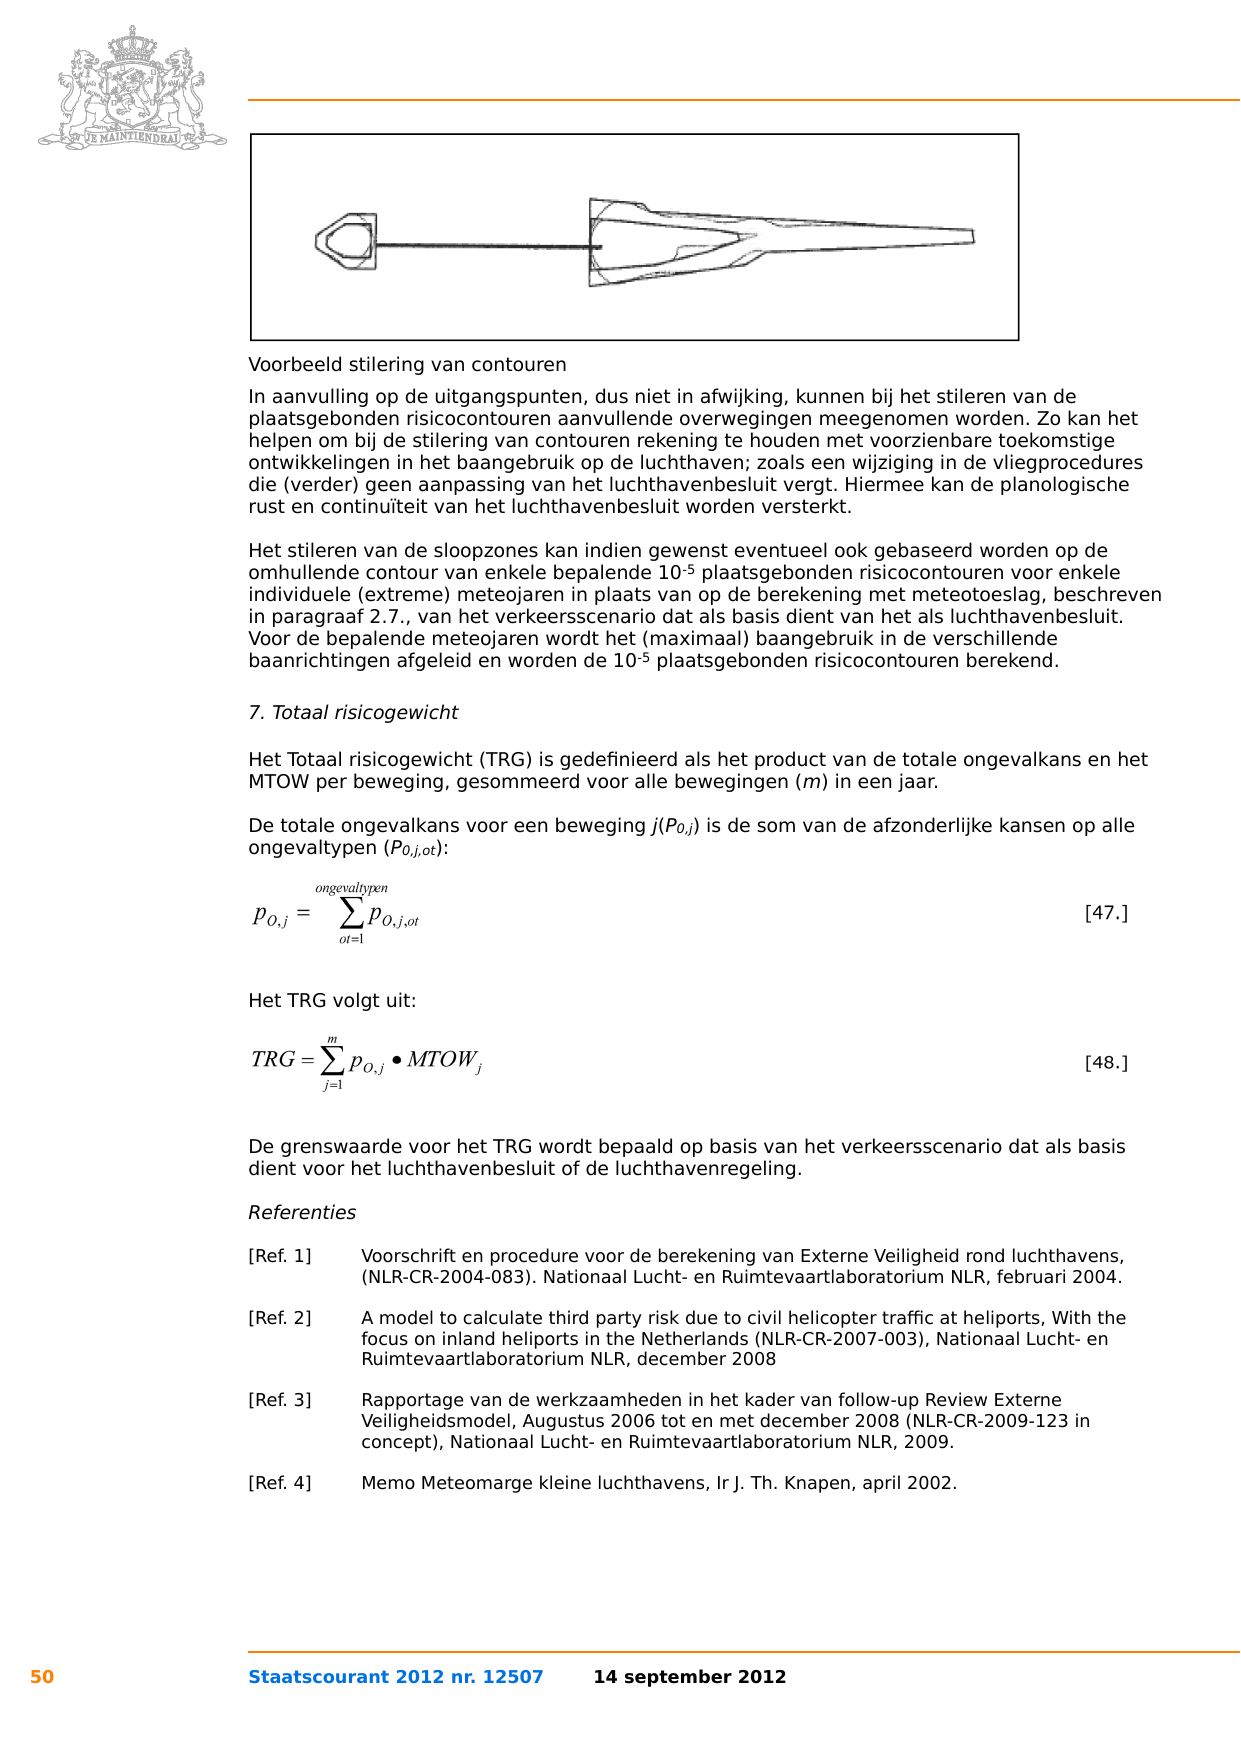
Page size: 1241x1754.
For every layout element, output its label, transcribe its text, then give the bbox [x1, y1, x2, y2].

picture [38, 25, 227, 150]
table_cell [355, 1370, 1163, 1390]
text Het TRG volgt uit: [248, 989, 1163, 1011]
table_cell [248, 1370, 355, 1390]
table_cell Memo Meteomarge kleine luchthavens, Ir J. Th. Knapen, april 2002. [355, 1473, 1163, 1493]
table_cell A model to calculate third party risk due to civil helicopter traffic at heliports, With the focus on inland heliports in the Netherlands (NLR-CR-2007-003), Nationaal Lucht- en Ruimtevaartlaboratorium NLR, december 2008 [355, 1308, 1163, 1370]
table_cell [Ref. 4] [248, 1473, 355, 1493]
subtitle Referenties [248, 1202, 1163, 1224]
picture [248, 880, 1134, 946]
table_cell [355, 1287, 1163, 1308]
text In aanvulling op de uitgangspunten, dus niet in afwijking, kunnen bij het stileren van de plaatsgebonden risicocontouren aanvullende overwegingen meegenomen worden. Zo kan het helpen om bij de stilering van contouren rekening te houden met voorzienbare toekomstige ontwikkelingen in het baangebruik op de luchthaven; zoals een wijziging in de vliegprocedures die (verder) geen aanpassing van het luchthavenbesluit vergt. Hiermee kan de planologische rust en continuïteit van het luchthavenbesluit worden versterkt. [248, 386, 1163, 518]
subtitle 7. Totaal risicogewicht [248, 702, 1163, 724]
table_header [Ref. 1] [248, 1246, 355, 1287]
table_cell Rapportage van de werkzaamheden in het kader van follow-up Review Externe Veiligheidsmodel, Augustus 2006 tot en met december 2008 (NLR-CR-2009-123 in concept), Nationaal Lucht- en Ruimtevaartlaboratorium NLR, 2009. [355, 1390, 1163, 1452]
table_cell [355, 1452, 1163, 1473]
table_cell [Ref. 2] [248, 1308, 355, 1370]
table_header Voorschrift en procedure voor de berekening van Externe Veiligheid rond luchthavens, (NLR-CR-2004-083). Nationaal Lucht- en Ruimtevaartlaboratorium NLR, februari 2004. [355, 1246, 1163, 1287]
text Voorbeeld stilering van contouren [248, 354, 1022, 376]
table_cell [248, 1452, 355, 1473]
text De grenswaarde voor het TRG wordt bepaald op basis van het verkeersscenario dat als basis dient voor het luchthavenbesluit of de luchthavenregeling. [248, 1136, 1163, 1180]
table_cell [248, 1287, 355, 1308]
text Het Totaal risicogewicht (TRG) is gedefinieerd als het product van de totale ongevalkans en het MTOW per beweging, gesommeerd voor alle bewegingen (m) in een jaar. [248, 749, 1163, 793]
text De totale ongevalkans voor een beweging j(P0,j) is de som van de afzonderlijke kansen op alle ongevaltypen (P0,j,ot): [248, 815, 1163, 859]
text Het stileren van de sloopzones kan indien gewenst eventueel ook gebaseerd worden op de omhullende contour van enkele bepalende 10-5 plaatsgebonden risicocontouren voor enkele individuele (extreme) meteojaren in plaats van op de berekening met meteotoeslag, beschreven in paragraaf 2.7., van het verkeersscenario dat als basis dient van het als luchthavenbesluit. Voor de bepalende meteojaren wordt het (maximaal) baangebruik in de verschillende baanrichtingen afgeleid en worden de 10-5 plaatsgebonden risicocontouren berekend. [248, 540, 1163, 672]
table_cell [Ref. 3] [248, 1390, 355, 1452]
picture [248, 1033, 1134, 1093]
picture [248, 130, 1022, 342]
